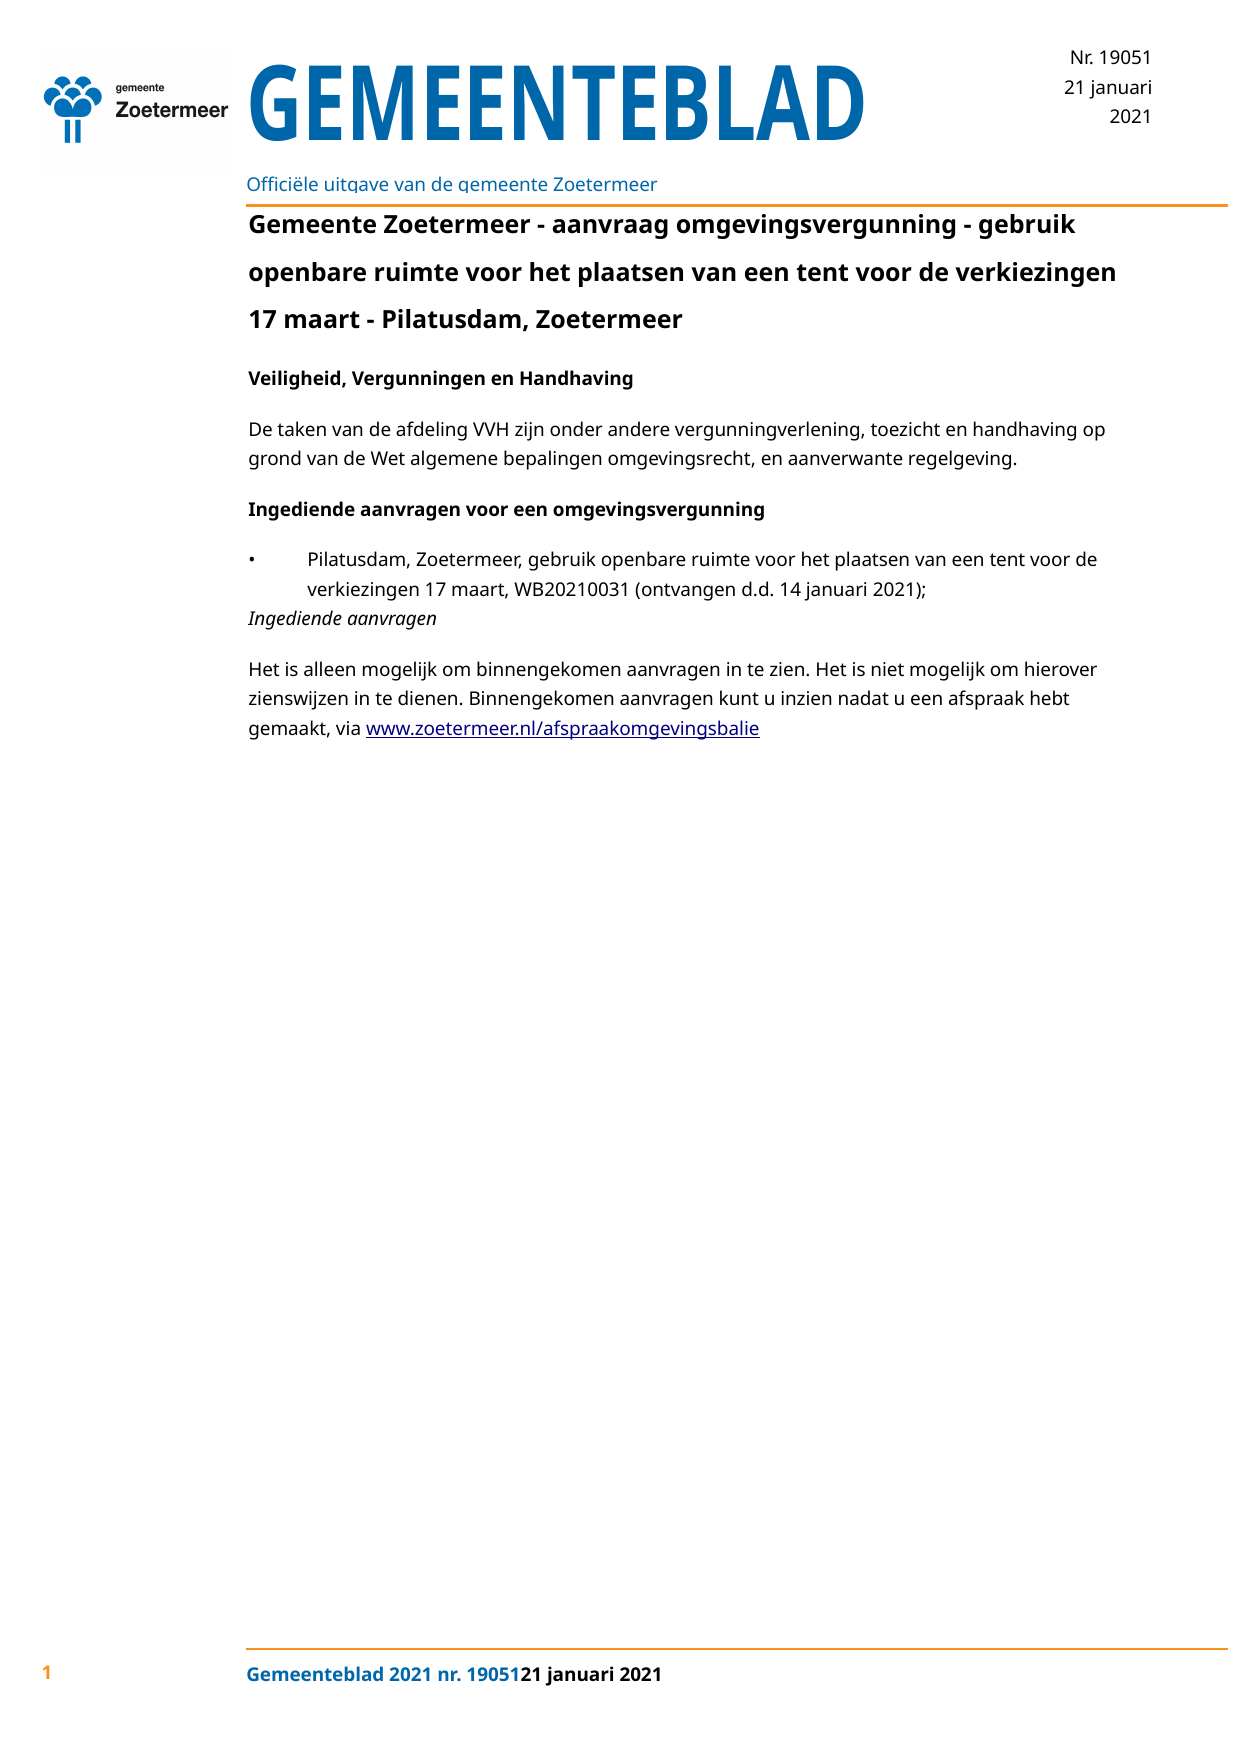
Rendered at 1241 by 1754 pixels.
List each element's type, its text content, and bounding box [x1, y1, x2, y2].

text Gemeente Zoetermeer - aanvraag omgevingsvergunning - gebruik openbare ruimte voor het plaatsen van een tent voor de verkiezingen 17 maart - Pilatusdam, Zoetermeer [248, 207, 1152, 336]
text Veiligheid, Vergunningen en Handhaving [248, 366, 1152, 391]
picture [41, 47, 231, 172]
list Pilatusdam, Zoetermeer, gebruik openbare ruimte voor het plaatsen van een tent voor de verkiezingen 17 maart, WB20210031 (ontvangen d.d. 14 januari 2021); [248, 546, 1152, 602]
text Het is alleen mogelijk om binnengekomen aanvragen in te zien. Het is niet mogelijk om hierover zienswijzen in te dienen. Binnengekomen aanvragen kunt u inzien nadat u een afspraak hebt gemaakt, via www.zoetermeer.nl/afspraakomgevingsbalie [248, 656, 1152, 741]
text De taken van de afdeling VVH zijn onder andere vergunningverlening, toezicht en handhaving op grond van de Wet algemene bepalingen omgevingsrecht, en aanverwante regelgeving. [248, 416, 1152, 471]
text Ingediende aanvragen voor een omgevingsvergunning [248, 496, 1152, 522]
text Ingediende aanvragen [248, 606, 1152, 631]
